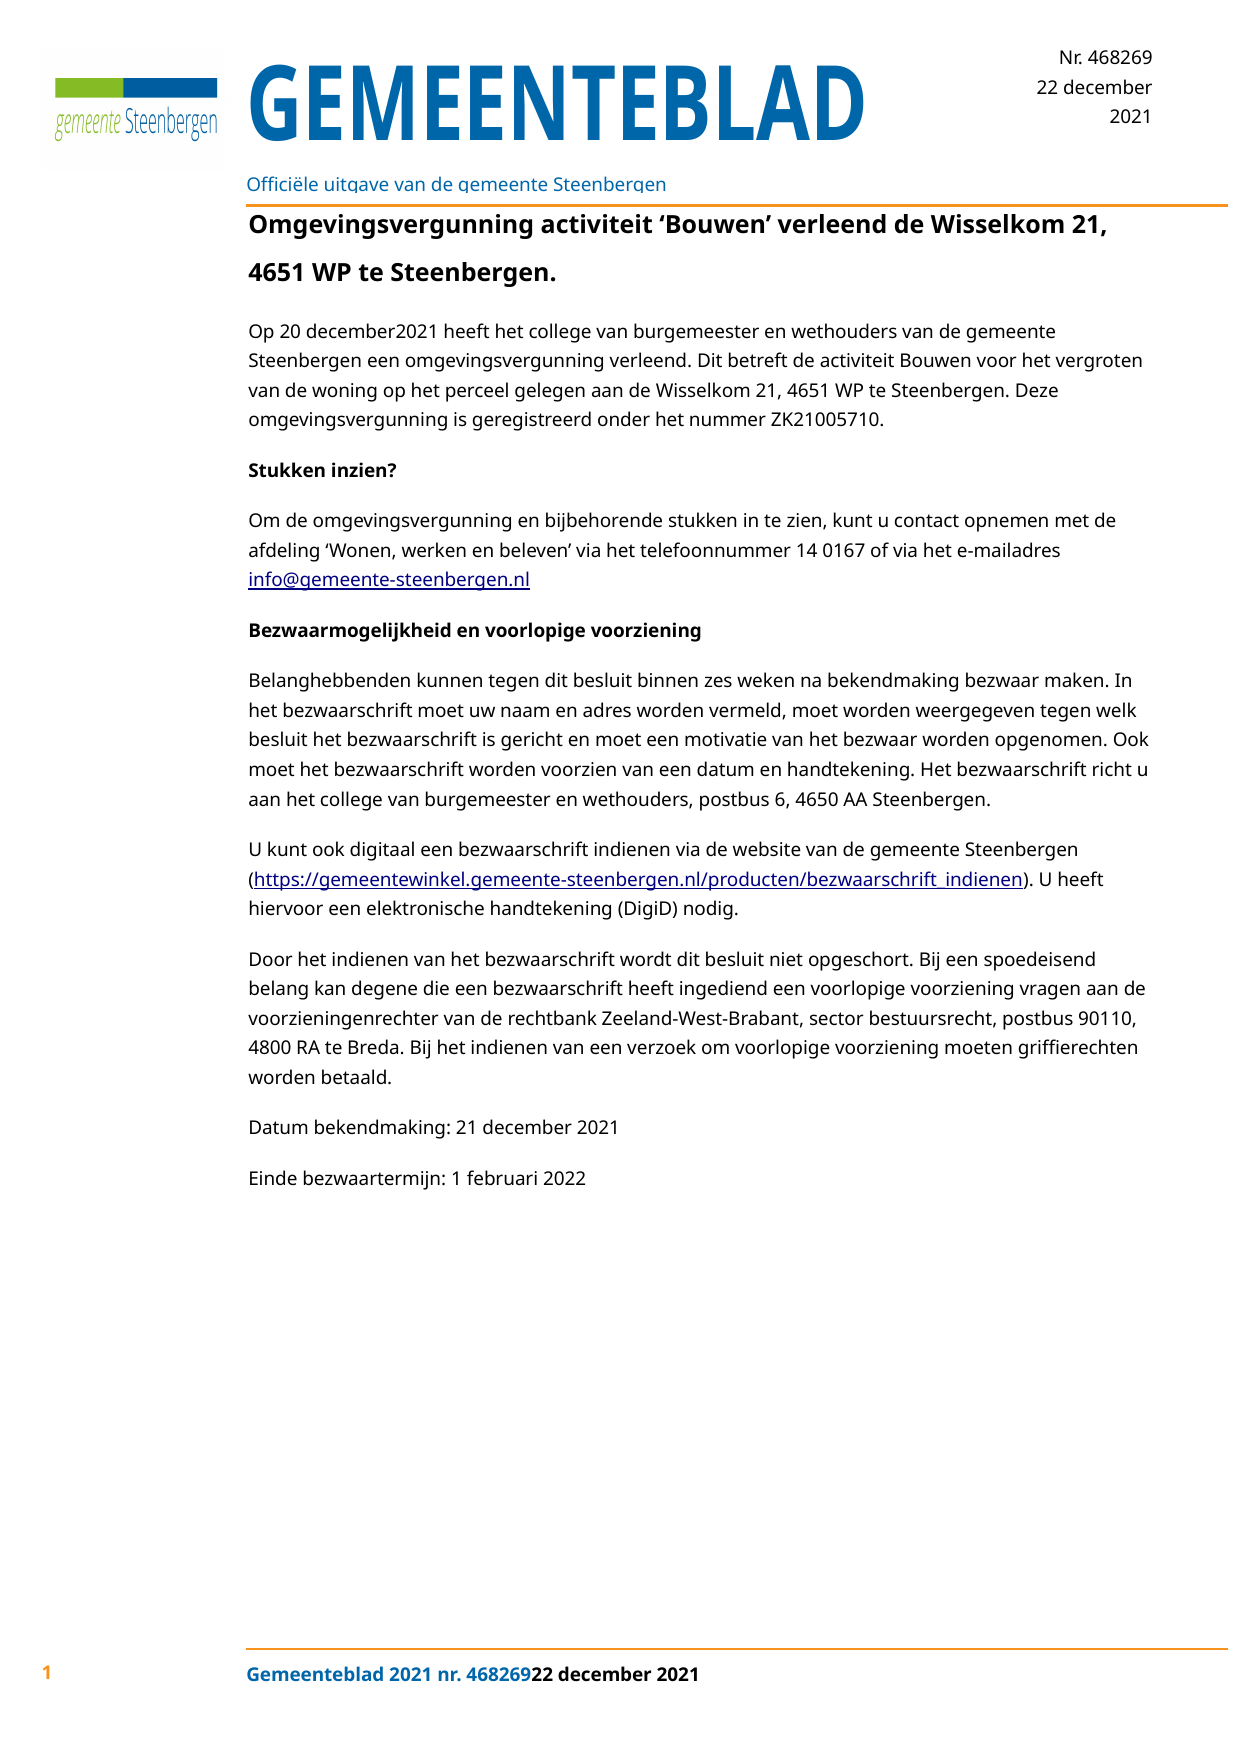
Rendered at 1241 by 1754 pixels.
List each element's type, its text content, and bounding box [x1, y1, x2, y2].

text Belanghebbenden kunnen tegen dit besluit binnen zes weken na bekendmaking bezwaar maken. In het bezwaarschrift moet uw naam en adres worden vermeld, moet worden weergegeven tegen welk besluit het bezwaarschrift is gericht en moet een motivatie van het bezwaar worden opgenomen. Ook moet het bezwaarschrift worden voorzien van een datum en handtekening. Het bezwaarschrift richt u aan het college van burgemeester en wethouders, postbus 6, 4650 AA Steenbergen. [248, 667, 1152, 812]
text Door het indienen van het bezwaarschrift wordt dit besluit niet opgeschort. Bij een spoedeisend belang kan degene die een bezwaarschrift heeft ingediend een voorlopige voorziening vragen aan de voorzieningenrechter van de rechtbank Zeeland-West-Brabant, sector bestuursrecht, postbus 90110, 4800 RA te Breda. Bij het indienen van een verzoek om voorlopige voorziening moeten griffierechten worden betaald. [248, 946, 1152, 1090]
text Stukken inzien? [248, 457, 1152, 483]
text Bezwaarmogelijkheid en voorlopige voorziening [248, 617, 1152, 643]
text Om de omgevingsvergunning en bijbehorende stukken in te zien, kunt u contact opnemen met de afdeling ‘Wonen, werken en beleven’ via het telefoonnummer 14 0167 of via het e-mailadres info@gemeente-steenbergen.nl [248, 507, 1152, 592]
picture [41, 47, 231, 172]
text Datum bekendmaking: 21 december 2021 [248, 1114, 1152, 1140]
text Einde bezwaartermijn: 1 februari 2022 [248, 1165, 1152, 1191]
text U kunt ook digitaal een bezwaarschrift indienen via de website van de gemeente Steenbergen (https://gemeentewinkel.gemeente-steenbergen.nl/producten/bezwaarschrift_indienen). U heeft hiervoor een elektronische handtekening (DigiD) nodig. [248, 836, 1152, 921]
text Op 20 december2021 heeft het college van burgemeester en wethouders van de gemeente Steenbergen een omgevingsvergunning verleend. Dit betreft de activiteit Bouwen voor het vergroten van de woning op het perceel gelegen aan de Wisselkom 21, 4651 WP te Steenbergen. Deze omgevingsvergunning is geregistreerd onder het nummer ZK21005710. [248, 318, 1152, 432]
text Omgevingsvergunning activiteit ‘Bouwen’ verleend de Wisselkom 21, 4651 WP te Steenbergen. [248, 207, 1152, 288]
